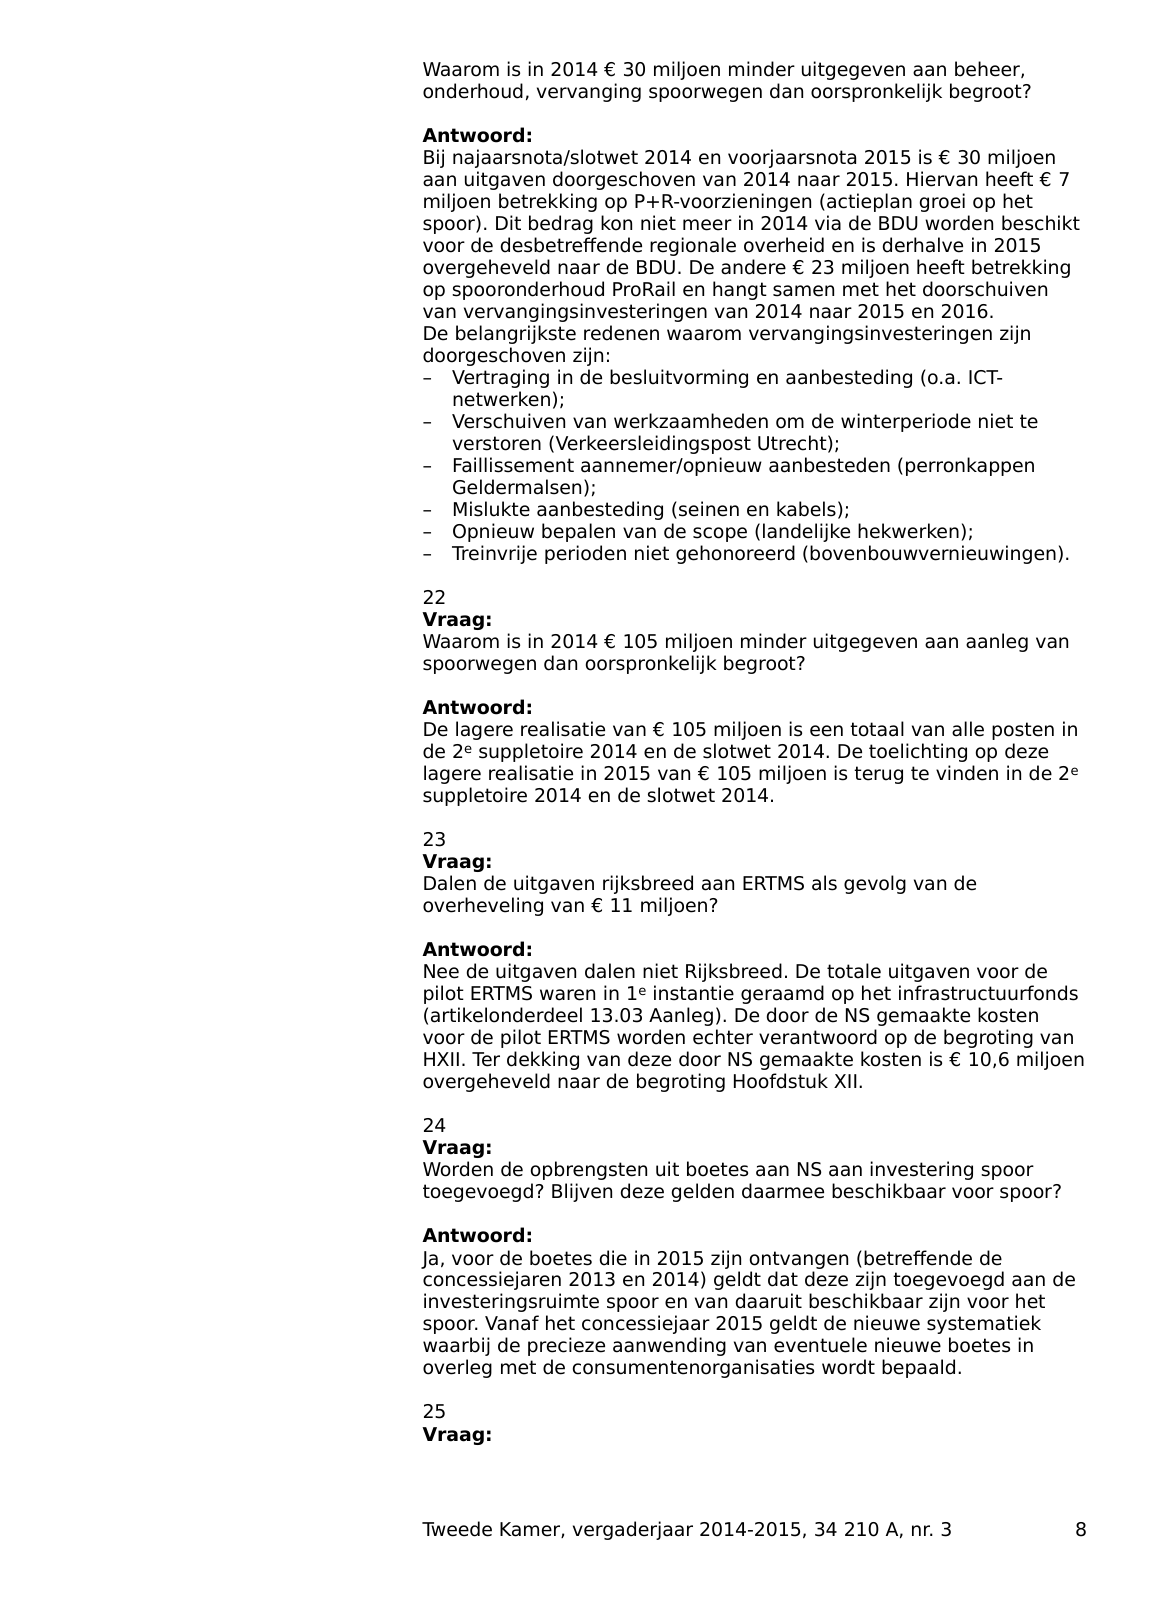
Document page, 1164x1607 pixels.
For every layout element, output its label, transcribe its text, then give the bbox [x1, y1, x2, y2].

text – Opnieuw bepalen van de scope (landelijke hekwerken); [422, 521, 1087, 543]
text Vraag: [422, 1137, 1087, 1159]
text – Treinvrije perioden niet gehonoreerd (bovenbouwvernieuwingen). [422, 543, 1087, 565]
text Vraag: [422, 851, 1087, 873]
text Bij najaarsnota/slotwet 2014 en voorjaarsnota 2015 is € 30 miljoen aan uitgaven doorgeschoven van 2014 naar 2015. Hiervan heeft € 7 miljoen betrekking op P+R-voorzieningen (actieplan groei op het spoor). Dit bedrag kon niet meer in 2014 via de BDU worden beschikt voor de desbetreffende regionale overheid en is derhalve in 2015 overgeheveld naar de BDU. De andere € 23 miljoen heeft betrekking op spooronderhoud ProRail en hangt samen met het doorschuiven van vervangingsinvesteringen van 2014 naar 2015 en 2016. [422, 147, 1087, 323]
text De belangrijkste redenen waarom vervangingsinvesteringen zijn doorgeschoven zijn: [422, 323, 1087, 367]
text Dalen de uitgaven rijksbreed aan ERTMS als gevolg van de overheveling van € 11 miljoen? [422, 873, 1087, 917]
text Vraag: [422, 609, 1087, 631]
text Vraag: [422, 1423, 1087, 1445]
text De lagere realisatie van € 105 miljoen is een totaal van alle posten in de 2e suppletoire 2014 en de slotwet 2014. De toelichting op deze lagere realisatie in 2015 van € 105 miljoen is terug te vinden in de 2e suppletoire 2014 en de slotwet 2014. [422, 719, 1087, 807]
text Nee de uitgaven dalen niet Rijksbreed. De totale uitgaven voor de pilot ERTMS waren in 1e instantie geraamd op het infrastructuurfonds (artikelonderdeel 13.03 Aanleg). De door de NS gemaakte kosten voor de pilot ERTMS worden echter verantwoord op de begroting van HXII. Ter dekking van deze door NS gemaakte kosten is € 10,6 miljoen overgeheveld naar de begroting Hoofdstuk XII. [422, 961, 1087, 1093]
text Waarom is in 2014 € 105 miljoen minder uitgegeven aan aanleg van spoorwegen dan oorspronkelijk begroot? [422, 631, 1087, 675]
text – Vertraging in de besluitvorming en aanbesteding (o.a. ICT-netwerken); [422, 367, 1087, 411]
text Antwoord: [422, 697, 1087, 719]
text Antwoord: [422, 939, 1087, 961]
text Antwoord: [422, 1225, 1087, 1247]
text – Verschuiven van werkzaamheden om de winterperiode niet te verstoren (Verkeersleidingspost Utrecht); [422, 411, 1087, 455]
text 25 [422, 1401, 1087, 1423]
text – Mislukte aanbesteding (seinen en kabels); [422, 499, 1087, 521]
text Waarom is in 2014 € 30 miljoen minder uitgegeven aan beheer, onderhoud, vervanging spoorwegen dan oorspronkelijk begroot? [422, 59, 1087, 103]
text 22 [422, 587, 1087, 609]
text Ja, voor de boetes die in 2015 zijn ontvangen (betreffende de concessiejaren 2013 en 2014) geldt dat deze zijn toegevoegd aan de investeringsruimte spoor en van daaruit beschikbaar zijn voor het spoor. Vanaf het concessiejaar 2015 geldt de nieuwe systematiek waarbij de precieze aanwending van eventuele nieuwe boetes in overleg met de consumentenorganisaties wordt bepaald. [422, 1247, 1087, 1379]
text Worden de opbrengsten uit boetes aan NS aan investering spoor toegevoegd? Blijven deze gelden daarmee beschikbaar voor spoor? [422, 1159, 1087, 1203]
text – Faillissement aannemer/opnieuw aanbesteden (perronkappen Geldermalsen); [422, 455, 1087, 499]
text Antwoord: [422, 125, 1087, 147]
text 23 [422, 829, 1087, 851]
text 24 [422, 1115, 1087, 1137]
